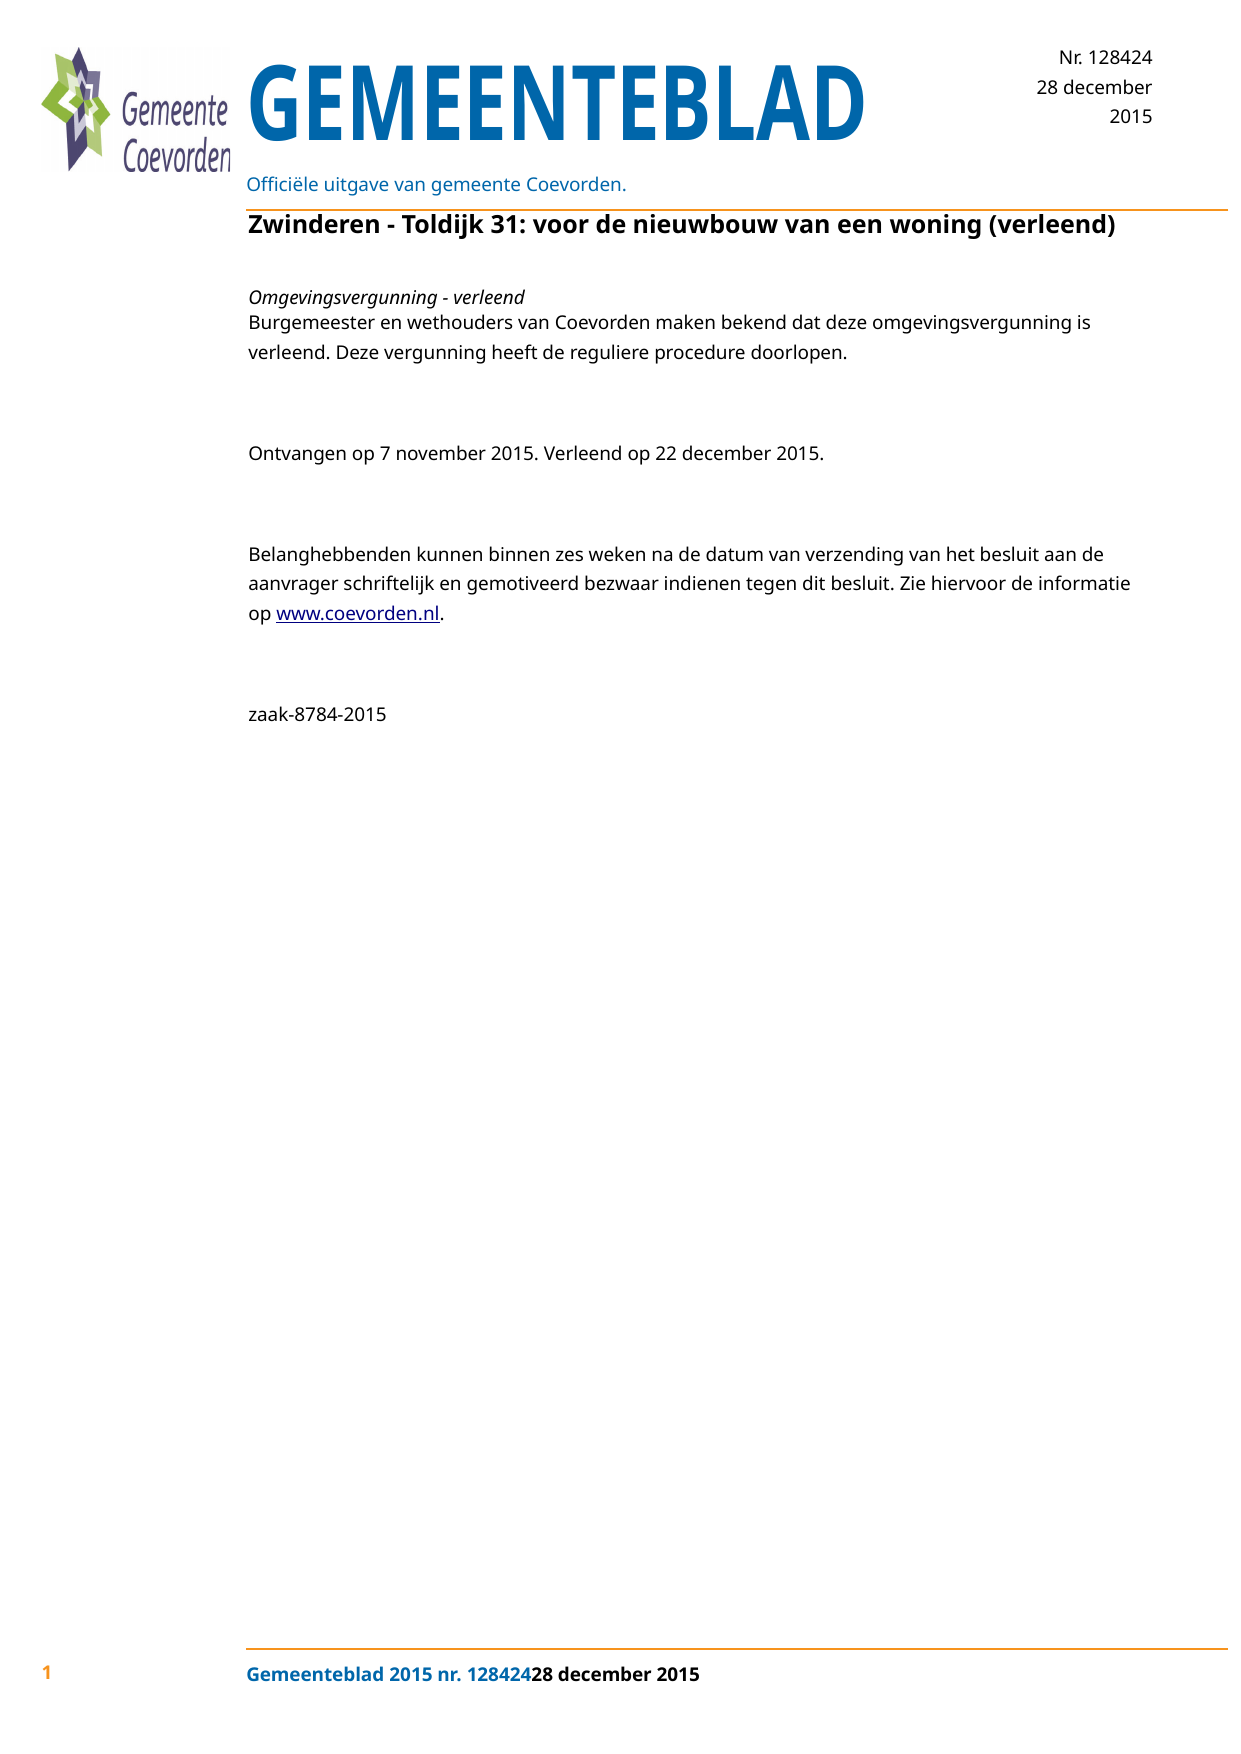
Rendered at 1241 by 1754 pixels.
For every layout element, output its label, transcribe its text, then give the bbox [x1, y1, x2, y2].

text Ontvangen op 7 november 2015. Verleend op 22 december 2015. [248, 440, 1152, 466]
text Omgevingsvergunning - verleend [248, 284, 1152, 309]
text Zwinderen - Toldijk 31: voor de nieuwbouw van een woning (verleend) [248, 211, 1152, 241]
text Burgemeester en wethouders van Coevorden maken bekend dat deze omgevingsvergunning is verleend. Deze vergunning heeft de reguliere procedure doorlopen. [248, 309, 1152, 365]
text Belanghebbenden kunnen binnen zes weken na de datum van verzending van het besluit aan de aanvrager schriftelijk en gemotiveerd bezwaar indienen tegen dit besluit. Zie hiervoor de informatie op www.coevorden.nl. [248, 541, 1152, 626]
text zaak-8784-2015 [248, 701, 1152, 727]
picture [41, 47, 231, 172]
